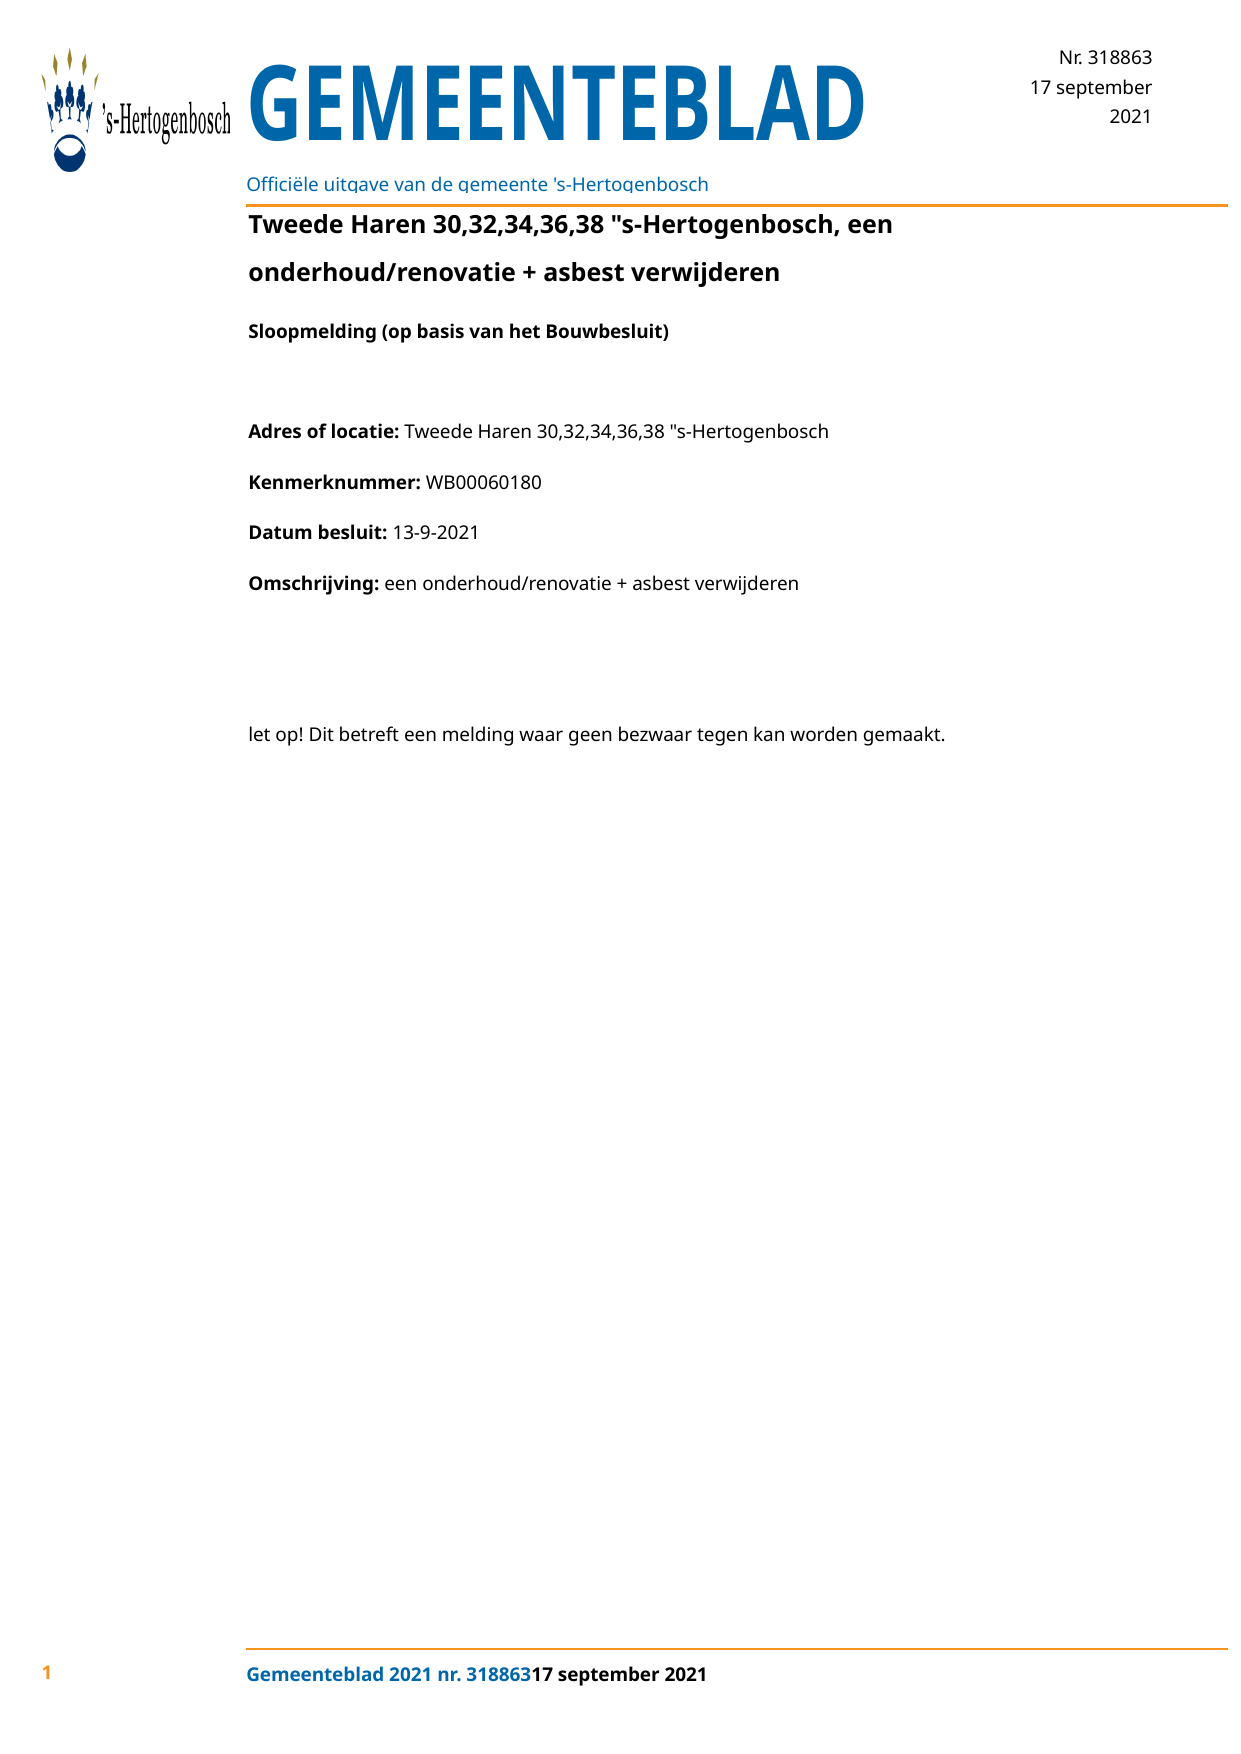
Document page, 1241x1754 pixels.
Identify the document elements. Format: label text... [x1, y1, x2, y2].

picture [41, 47, 231, 172]
text Sloopmelding (op basis van het Bouwbesluit) [248, 318, 1152, 344]
text Kenmerknummer: WB00060180 [248, 469, 1152, 495]
text Adres of locatie: Tweede Haren 30,32,34,36,38 "s-Hertogenbosch [248, 419, 1152, 444]
text Omschrijving: een onderhoud/renovatie + asbest verwijderen [248, 570, 1152, 596]
text let op! Dit betreft een melding waar geen bezwaar tegen kan worden gemaakt. [248, 721, 1152, 747]
text Datum besluit: 13-9-2021 [248, 519, 1152, 545]
text Tweede Haren 30,32,34,36,38 "s-Hertogenbosch, een onderhoud/renovatie + asbest verwijderen [248, 207, 1152, 288]
